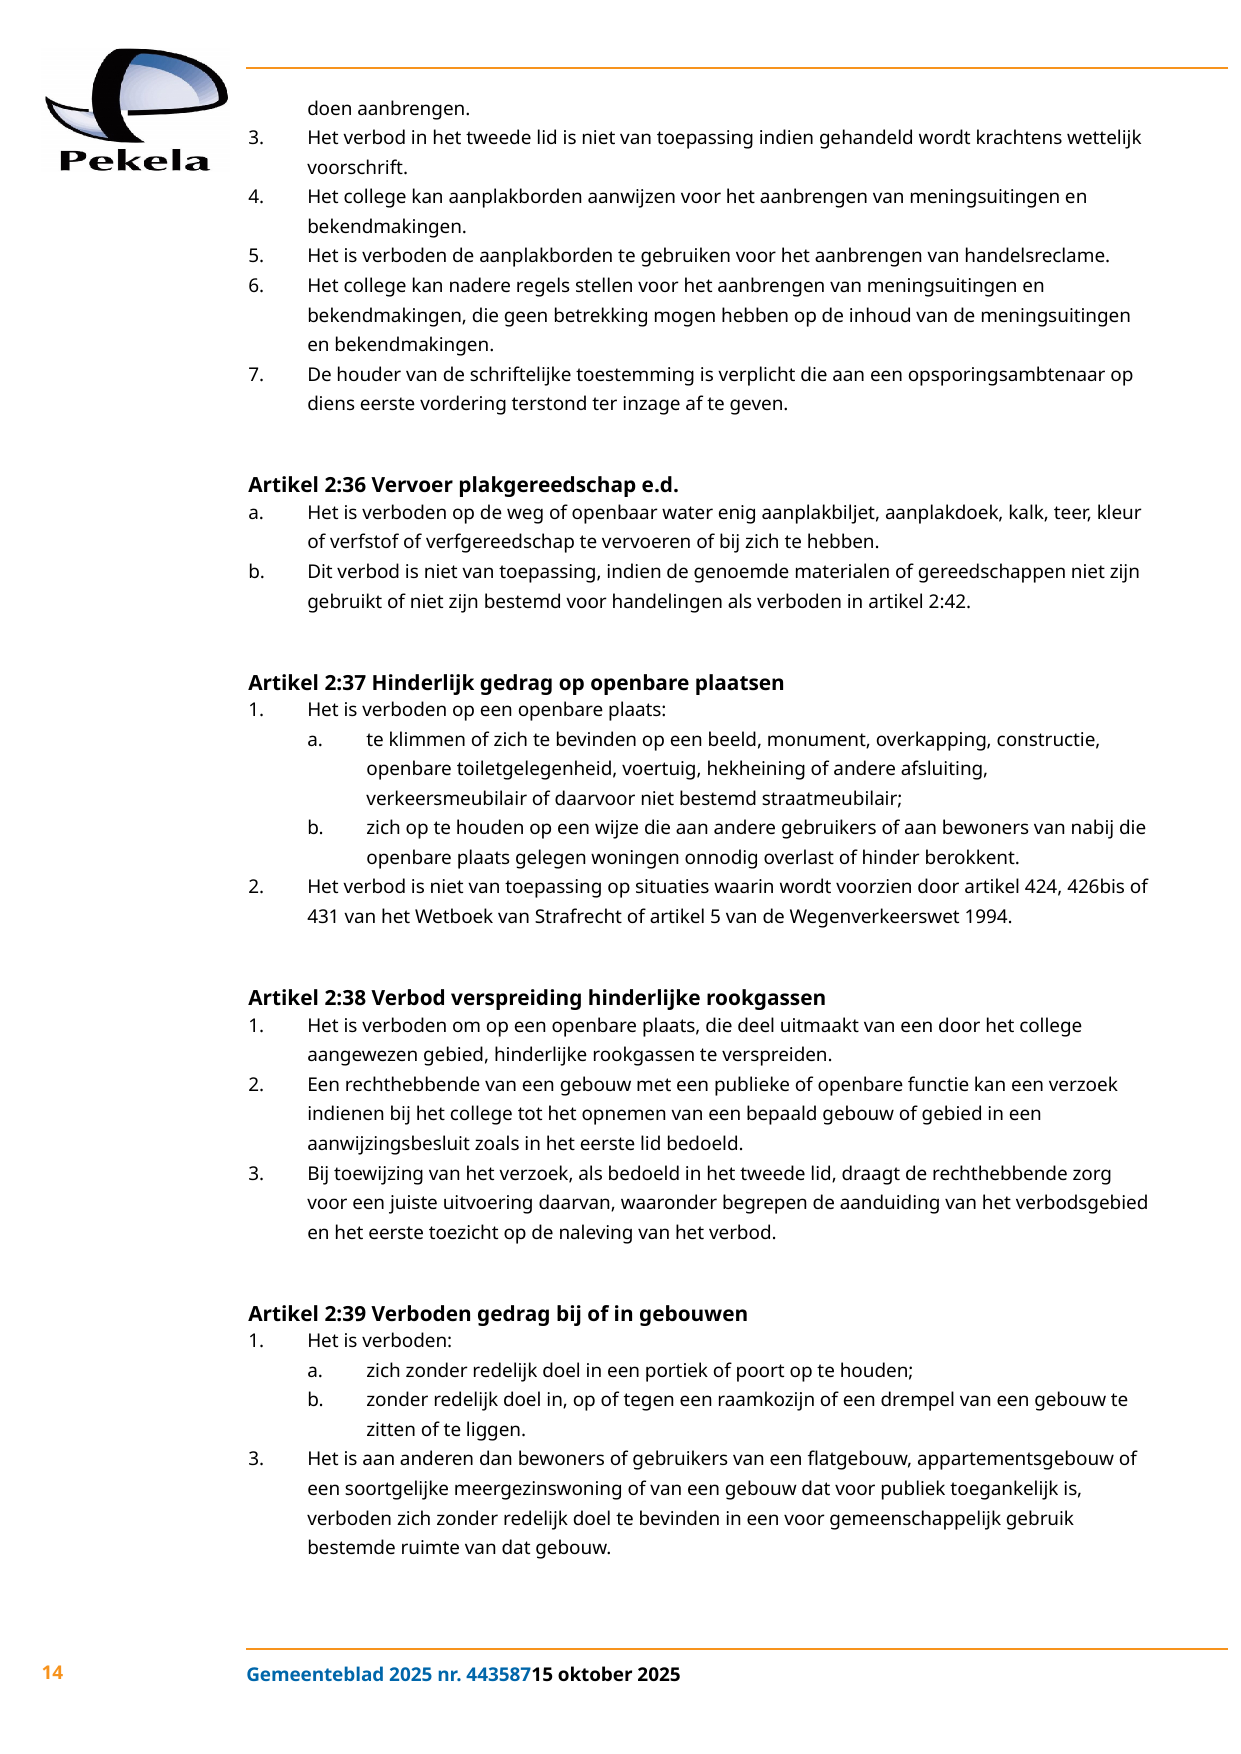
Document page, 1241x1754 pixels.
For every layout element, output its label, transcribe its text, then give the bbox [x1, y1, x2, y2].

list zonder redelijk doel in, op of tegen een raamkozijn of een drempel van een gebouw te zitten of te liggen. [307, 1386, 1152, 1442]
list zich zonder redelijk doel in een portiek of poort op te houden; [307, 1357, 1152, 1383]
list Dit verbod is niet van toepassing, indien de genoemde materialen of gereedschappen niet zijn gebruikt of niet zijn bestemd voor handelingen als verboden in artikel 2:42. [248, 558, 1152, 613]
list Het verbod in het tweede lid is niet van toepassing indien gehandeld wordt krachtens wettelijk voorschrift. [248, 124, 1152, 180]
list Het is verboden op de weg of openbaar water enig aanplakbiljet, aanplakdoek, kalk, teer, kleur of verfstof of verfgereedschap te vervoeren of bij zich te hebben. [248, 499, 1152, 554]
list Bij toewijzing van het verzoek, als bedoeld in het tweede lid, draagt de rechthebbende zorg voor een juiste uitvoering daarvan, waaronder begrepen de aanduiding van het verbodsgebied en het eerste toezicht op de naleving van het verbod. [248, 1160, 1152, 1244]
list Het is verboden om op een openbare plaats, die deel uitmaakt van een door het college aangewezen gebied, hinderlijke rookgassen te verspreiden. [248, 1012, 1152, 1067]
list Een rechthebbende van een gebouw met een publieke of openbare functie kan een verzoek indienen bij het college tot het opnemen van een bepaald gebouw of gebied in een aanwijzingsbesluit zoals in het eerste lid bedoeld. [248, 1071, 1152, 1156]
list Het is verboden op een openbare plaats: [248, 696, 1152, 722]
list Het college kan aanplakborden aanwijzen voor het aanbrengen van meningsuitingen en bekendmakingen. [248, 183, 1152, 239]
text Artikel 2:36 Vervoer plakgereedschap e.d. [248, 471, 1152, 499]
text Artikel 2:37 Hinderlijk gedrag op openbare plaatsen [248, 668, 1152, 696]
list Het is aan anderen dan bewoners of gebruikers van een flatgebouw, appartementsgebouw of een soortgelijke meergezinswoning of van een gebouw dat voor publiek toegankelijk is, verboden zich zonder redelijk doel te bevinden in een voor gemeenschappelijk gebruik bestemde ruimte van dat gebouw. [248, 1446, 1152, 1560]
text Artikel 2:39 Verboden gedrag bij of in gebouwen [248, 1299, 1152, 1327]
list De houder van de schriftelijke toestemming is verplicht die aan een opsporingsambtenaar op diens eerste vordering terstond ter inzage af te geven. [248, 361, 1152, 416]
text Artikel 2:38 Verbod verspreiding hinderlijke rookgassen [248, 983, 1152, 1012]
picture [41, 47, 231, 172]
list Het college kan nadere regels stellen voor het aanbrengen van meningsuitingen en bekendmakingen, die geen betrekking mogen hebben op de inhoud van de meningsuitingen en bekendmakingen. [248, 272, 1152, 357]
list zich op te houden op een wijze die aan andere gebruikers of aan bewoners van nabij die openbare plaats gelegen woningen onnodig overlast of hinder berokkent. [307, 814, 1152, 870]
list te klimmen of zich te bevinden op een beeld, monument, overkapping, constructie, openbare toiletgelegenheid, voertuig, hekheining of andere afsluiting, verkeersmeubilair of daarvoor niet bestemd straatmeubilair; [307, 726, 1152, 811]
list Het is verboden de aanplakborden te gebruiken voor het aanbrengen van handelsreclame. [248, 243, 1152, 268]
list Het verbod is niet van toepassing op situaties waarin wordt voorzien door artikel 424, 426bis of 431 van het Wetboek van Strafrecht of artikel 5 van de Wegenverkeerswet 1994. [248, 874, 1152, 929]
list doen aanbrengen. [248, 95, 1152, 121]
list Het is verboden: [248, 1327, 1152, 1353]
